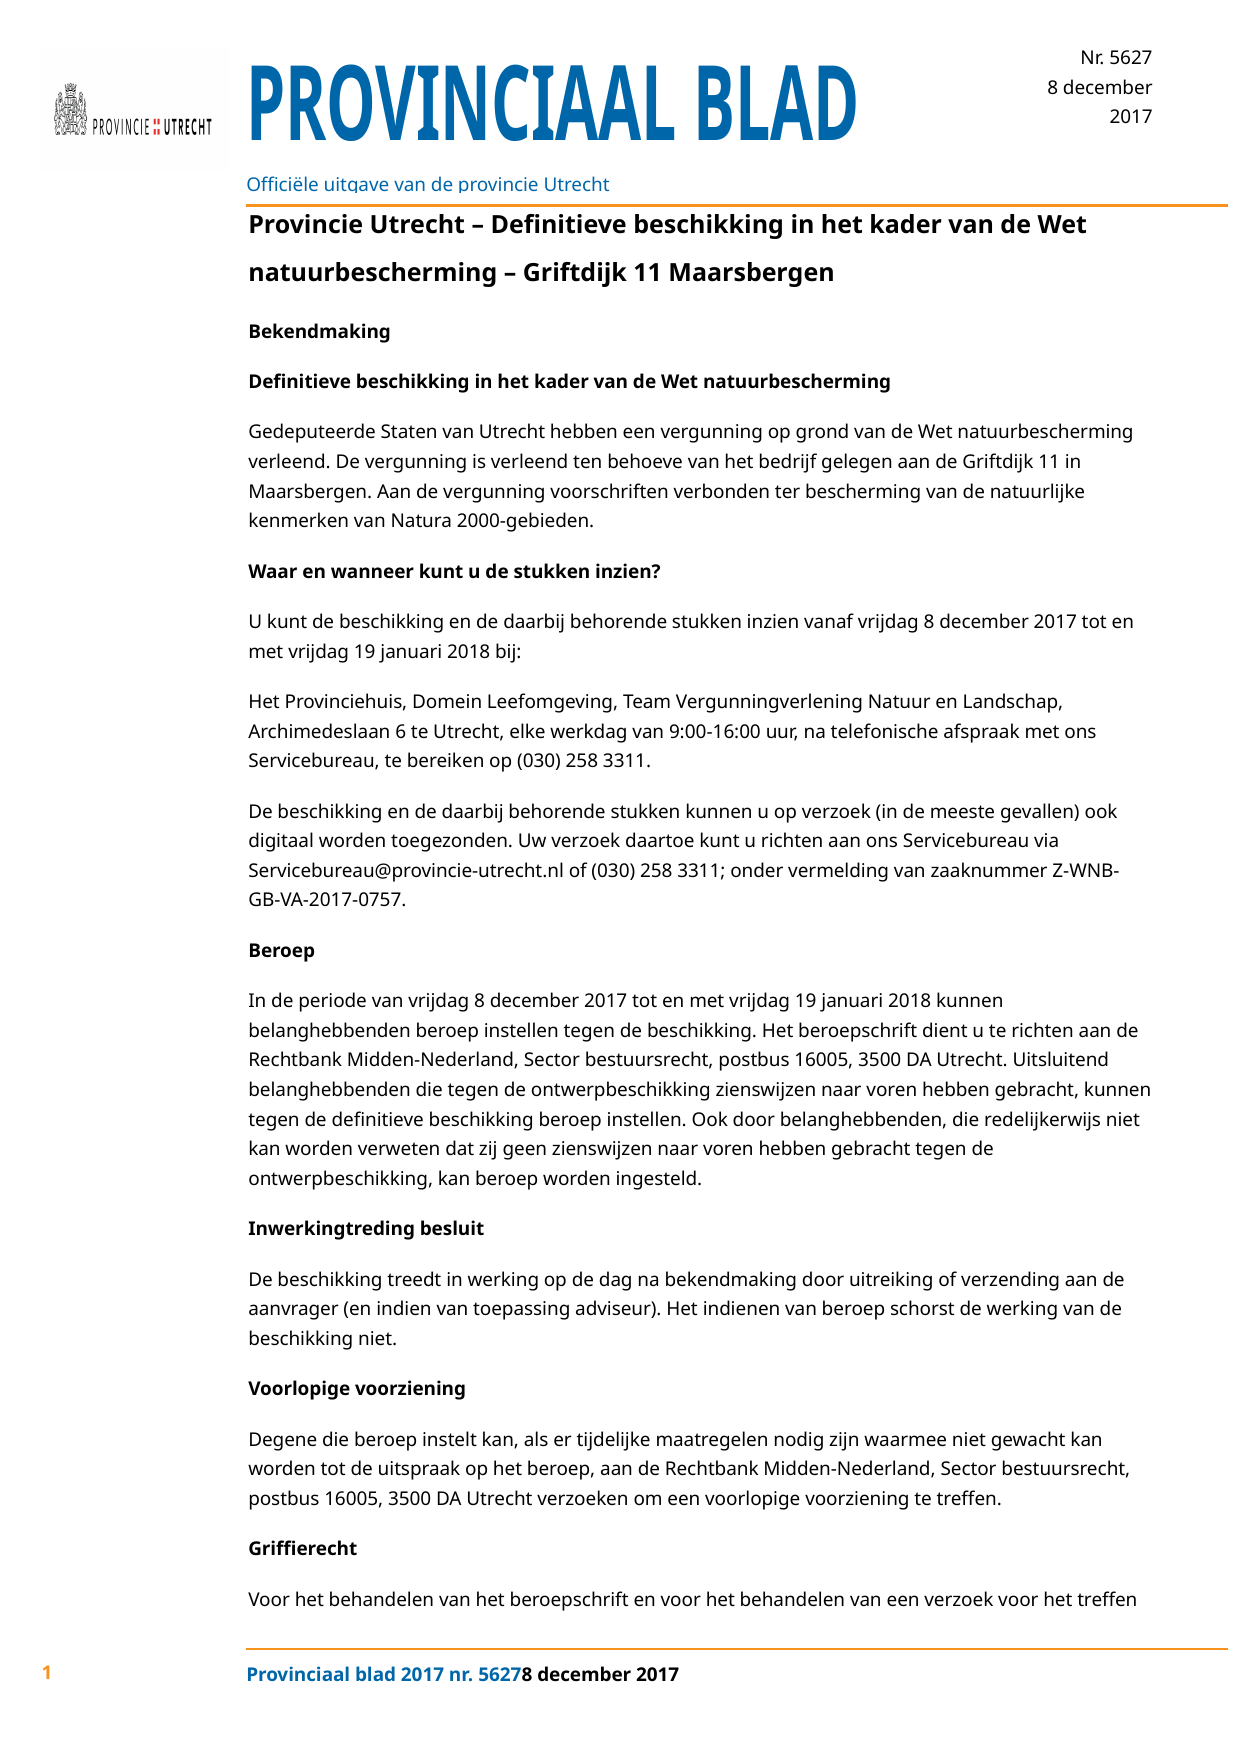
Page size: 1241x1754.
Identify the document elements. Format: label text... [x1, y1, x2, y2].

text Gedeputeerde Staten van Utrecht hebben een vergunning op grond van de Wet natuurbescherming verleend. De vergunning is verleend ten behoeve van het bedrijf gelegen aan de Griftdijk 11 in Maarsbergen. Aan de vergunning voorschriften verbonden ter bescherming van de natuurlijke kenmerken van Natura 2000-gebieden. [248, 419, 1152, 533]
text Voorlopige voorziening [248, 1375, 1152, 1401]
text Het Provinciehuis, Domein Leefomgeving, Team Vergunningverlening Natuur en Landschap, Archimedeslaan 6 te Utrecht, elke werkdag van 9:00‑16:00 uur, na telefonische afspraak met ons Servicebureau, te bereiken op (030) 258 3311. [248, 688, 1152, 773]
text De beschikking treedt in werking op de dag na bekendmaking door uitreiking of verzending aan de aanvrager (en indien van toepassing adviseur). Het indienen van beroep schorst de werking van de beschikking niet. [248, 1266, 1152, 1351]
text Griffierecht [248, 1535, 1152, 1561]
text De beschikking en de daarbij behorende stukken kunnen u op verzoek (in de meeste gevallen) ook digitaal worden toegezonden. Uw verzoek daartoe kunt u richten aan ons Servicebureau via Servicebureau@provincie-utrecht.nl of (030) 258 3311; onder vermelding van zaaknummer Z-WNB-GB-VA-2017-0757. [248, 798, 1152, 912]
text Bekendmaking [248, 318, 1152, 344]
text Waar en wanneer kunt u de stukken inzien? [248, 558, 1152, 584]
text Degene die beroep instelt kan, als er tijdelijke maatregelen nodig zijn waarmee niet gewacht kan worden tot de uitspraak op het beroep, aan de Rechtbank Midden-Nederland, Sector bestuursrecht, postbus 16005, 3500 DA Utrecht verzoeken om een voorlopige voorziening te treffen. [248, 1426, 1152, 1511]
text U kunt de beschikking en de daarbij behorende stukken inzien vanaf vrijdag 8 december 2017 tot en met vrijdag 19 januari 2018 bij: [248, 608, 1152, 664]
text In de periode van vrijdag 8 december 2017 tot en met vrijdag 19 januari 2018 kunnen belanghebbenden beroep instellen tegen de beschikking. Het beroepschrift dient u te richten aan de Rechtbank Midden-Nederland, Sector bestuursrecht, postbus 16005, 3500 DA Utrecht. Uitsluitend belanghebbenden die tegen de ontwerpbeschikking zienswijzen naar voren hebben gebracht, kunnen tegen de definitieve beschikking beroep instellen. Ook door belanghebbenden, die redelijkerwijs niet kan worden verweten dat zij geen zienswijzen naar voren hebben gebracht tegen de ontwerpbeschikking, kan beroep worden ingesteld. [248, 987, 1152, 1191]
picture [41, 47, 231, 172]
text Definitieve beschikking in het kader van de Wet natuurbescherming [248, 368, 1152, 394]
text Beroep [248, 937, 1152, 963]
text Voor het behandelen van het beroepschrift en voor het behandelen van een verzoek voor het treffen [248, 1586, 1152, 1612]
text Inwerkingtreding besluit [248, 1215, 1152, 1241]
text Provincie Utrecht – Definitieve beschikking in het kader van de Wet natuurbescherming – Griftdijk 11 Maarsbergen [248, 207, 1152, 288]
